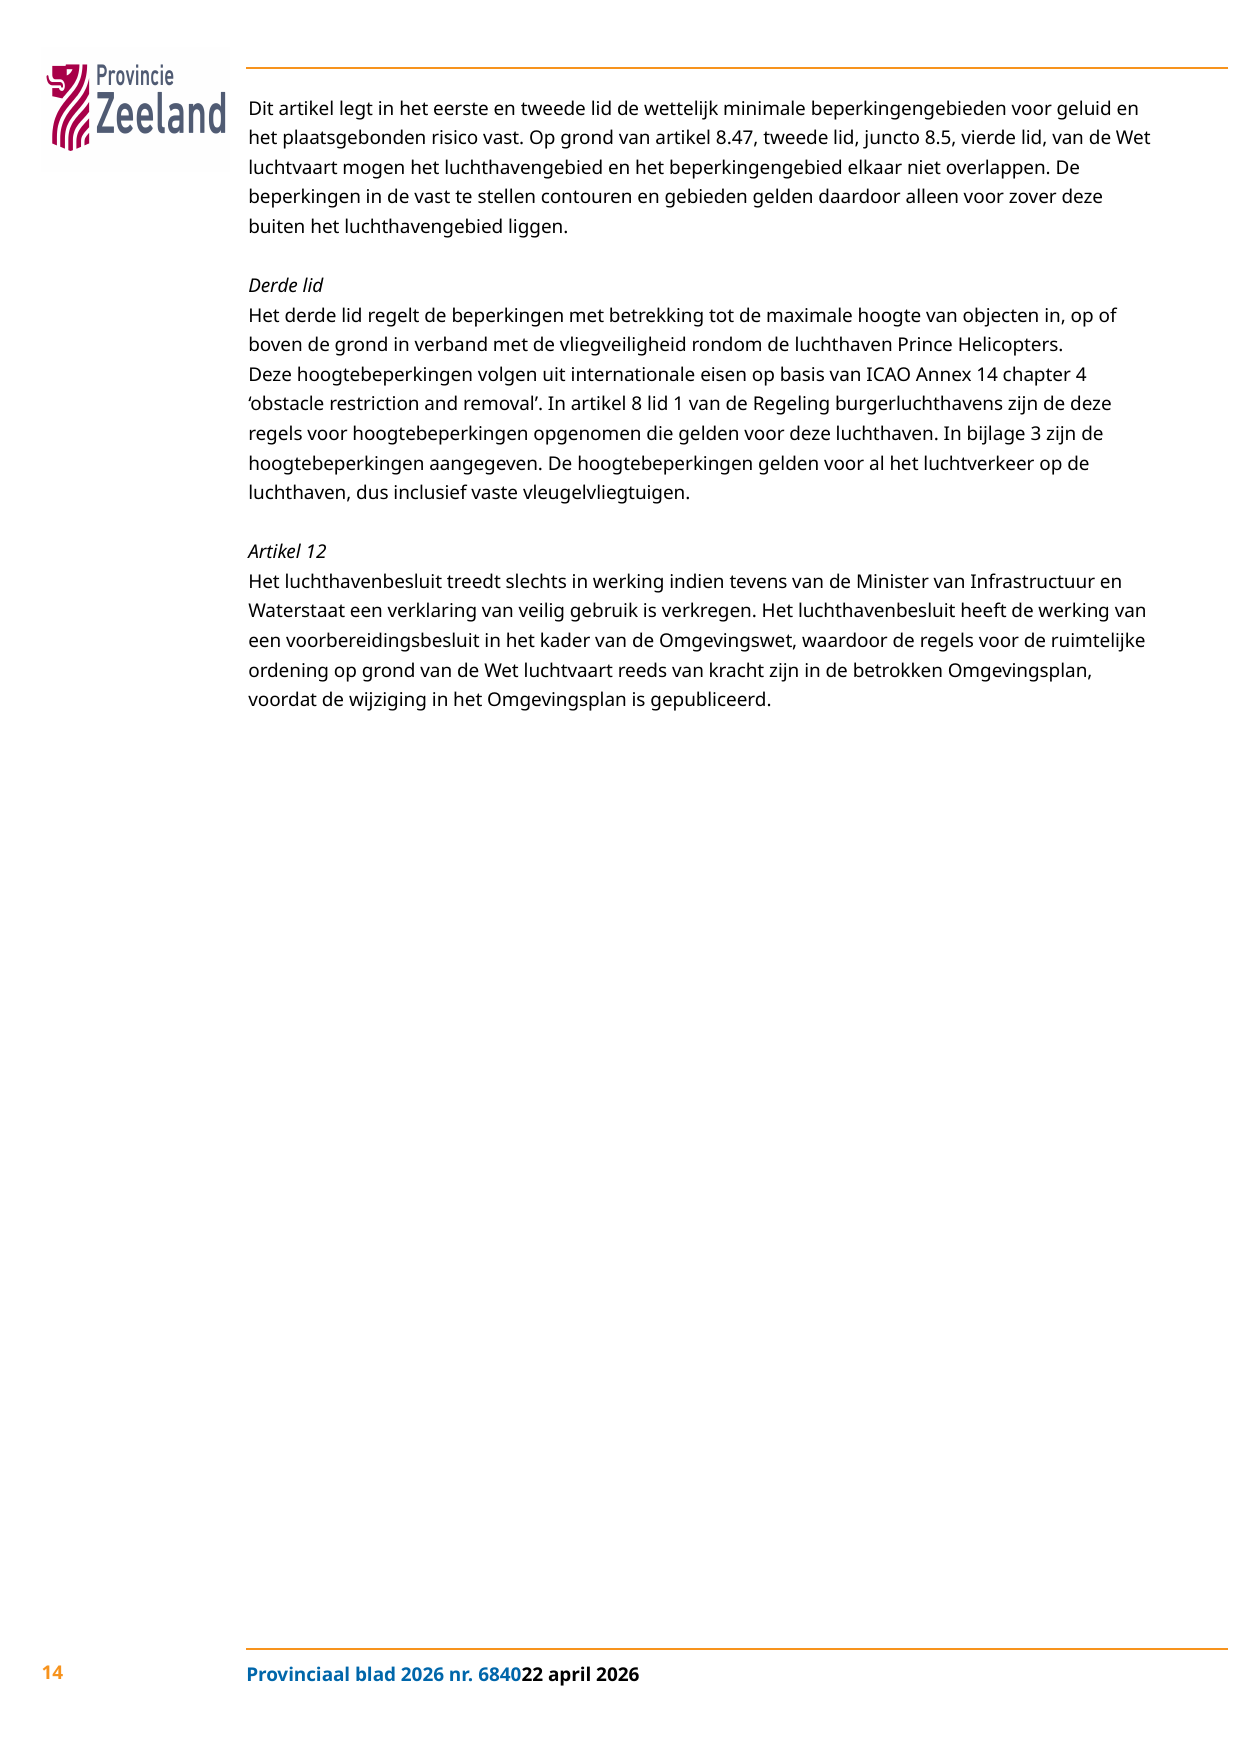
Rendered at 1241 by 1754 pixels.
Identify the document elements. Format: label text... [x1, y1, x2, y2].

text Dit artikel legt in het eerste en tweede lid de wettelijk minimale beperkingengebieden voor geluid en het plaatsgebonden risico vast. Op grond van artikel 8.47, tweede lid, juncto 8.5, vierde lid, van de Wet luchtvaart mogen het luchthavengebied en het beperkingengebied elkaar niet overlappen. De beperkingen in de vast te stellen contouren en gebieden gelden daardoor alleen voor zover deze buiten het luchthavengebied liggen. [248, 95, 1152, 239]
text Het luchthavenbesluit treedt slechts in werking indien tevens van de Minister van Infrastructuur en Waterstaat een verklaring van veilig gebruik is verkregen. Het luchthavenbesluit heeft de werking van een voorbereidingsbesluit in het kader van de Omgevingswet, waardoor de regels voor de ruimtelijke ordening op grond van de Wet luchtvaart reeds van kracht zijn in de betrokken Omgevingsplan, voordat de wijziging in het Omgevingsplan is gepubliceerd. [248, 568, 1152, 712]
text Artikel 12 [248, 538, 1152, 564]
text Het derde lid regelt de beperkingen met betrekking tot de maximale hoogte van objecten in, op of boven de grond in verband met de vliegveiligheid rondom de luchthaven Prince Helicopters. [248, 302, 1152, 357]
text Deze hoogtebeperkingen volgen uit internationale eisen op basis van ICAO Annex 14 chapter 4 ‘obstacle restriction and removal’. In artikel 8 lid 1 van de Regeling burgerluchthavens zijn de deze regels voor hoogtebeperkingen opgenomen die gelden voor deze luchthaven. In bijlage 3 zijn de hoogtebeperkingen aangegeven. De hoogtebeperkingen gelden voor al het luchtverkeer op de luchthaven, dus inclusief vaste vleugelvliegtuigen. [248, 361, 1152, 505]
picture [41, 47, 231, 172]
text Derde lid [248, 272, 1152, 298]
